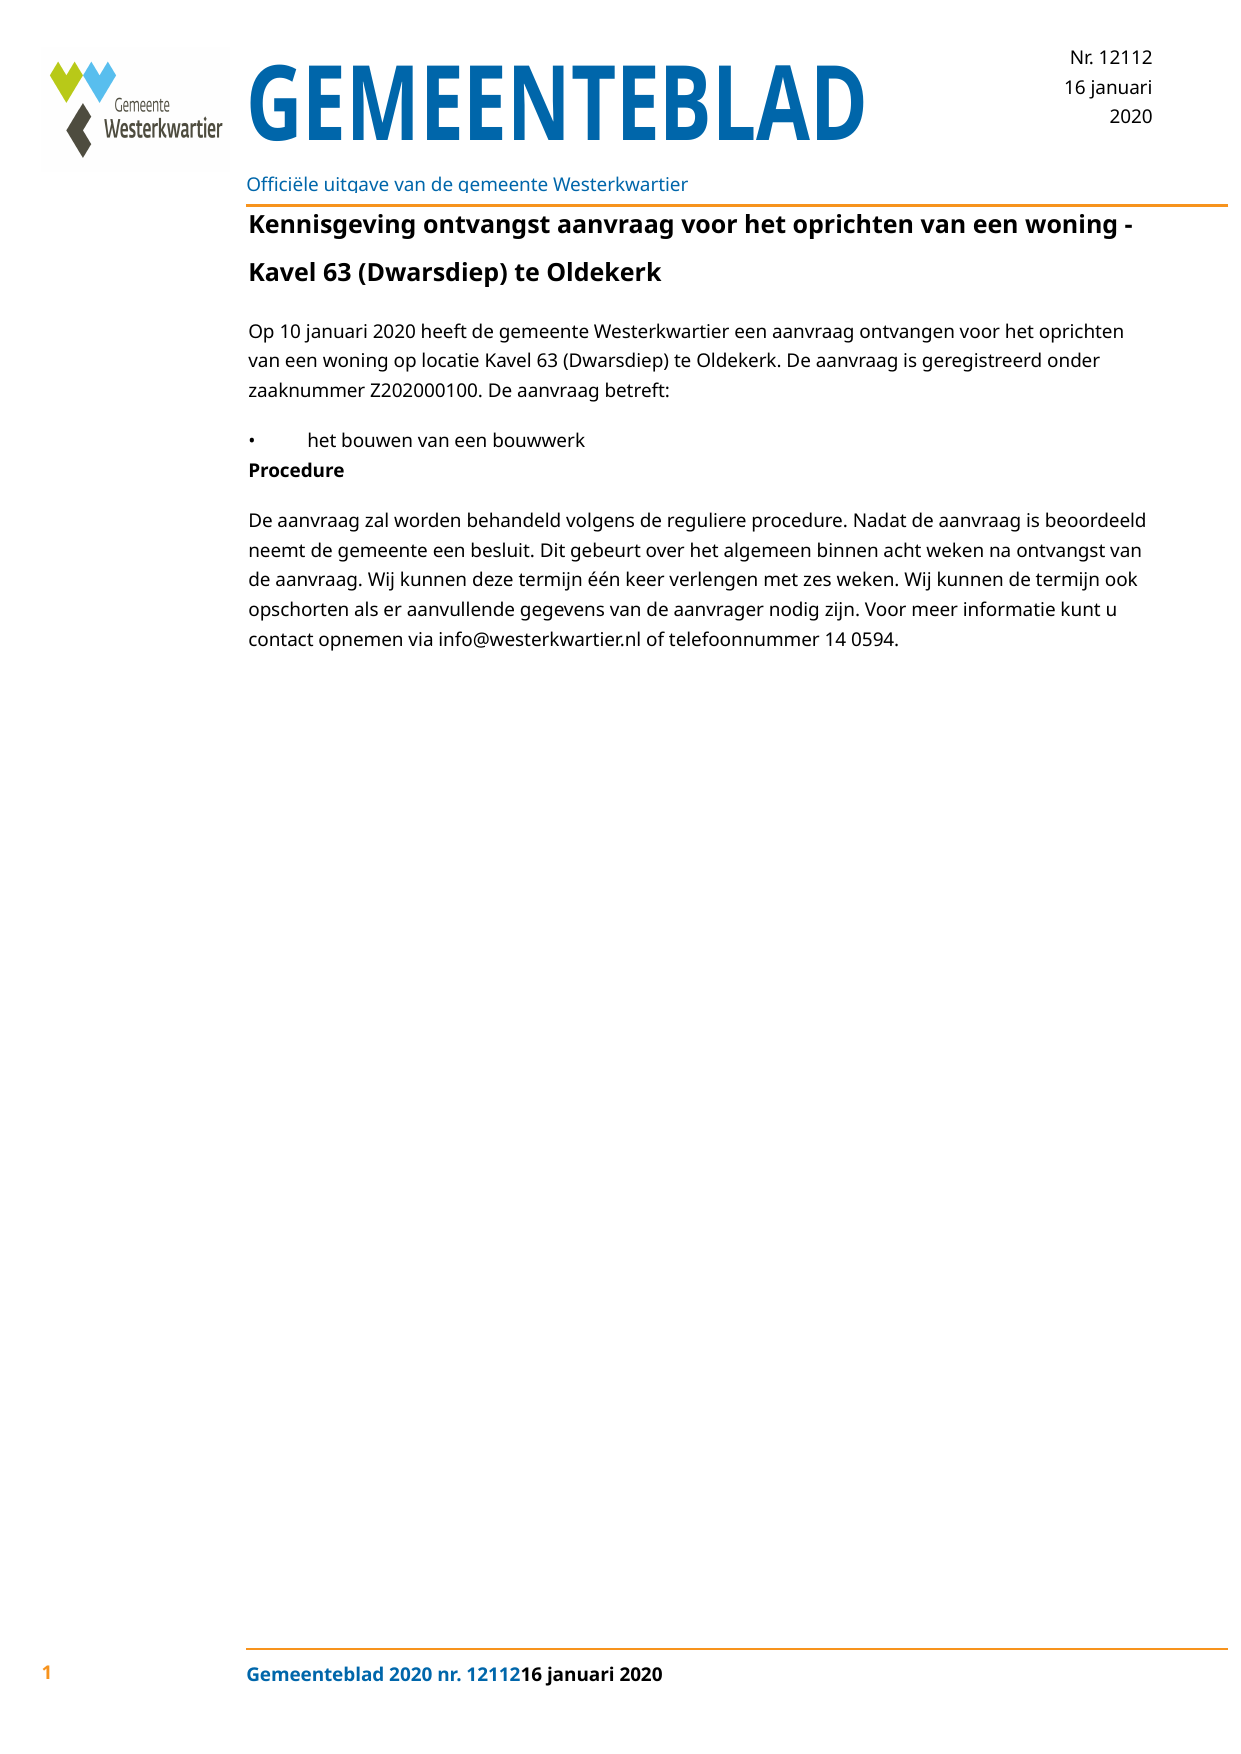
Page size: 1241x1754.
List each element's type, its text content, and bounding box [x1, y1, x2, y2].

text De aanvraag zal worden behandeld volgens de reguliere procedure. Nadat de aanvraag is beoordeeld neemt de gemeente een besluit. Dit gebeurt over het algemeen binnen acht weken na ontvangst van de aanvraag. Wij kunnen deze termijn één keer verlengen met zes weken. Wij kunnen de termijn ook opschorten als er aanvullende gegevens van de aanvrager nodig zijn. Voor meer informatie kunt u contact opnemen via info@westerkwartier.nl of telefoonnummer 14 0594. [248, 507, 1152, 652]
text Op 10 januari 2020 heeft de gemeente Westerkwartier een aanvraag ontvangen voor het oprichten van een woning op locatie Kavel 63 (Dwarsdiep) te Oldekerk. De aanvraag is geregistreerd onder zaaknummer Z202000100. De aanvraag betreft: [248, 318, 1152, 403]
picture [41, 47, 231, 172]
list het bouwen van een bouwwerk [248, 427, 1152, 453]
text Procedure [248, 457, 1152, 483]
text Kennisgeving ontvangst aanvraag voor het oprichten van een woning - Kavel 63 (Dwarsdiep) te Oldekerk [248, 207, 1152, 288]
